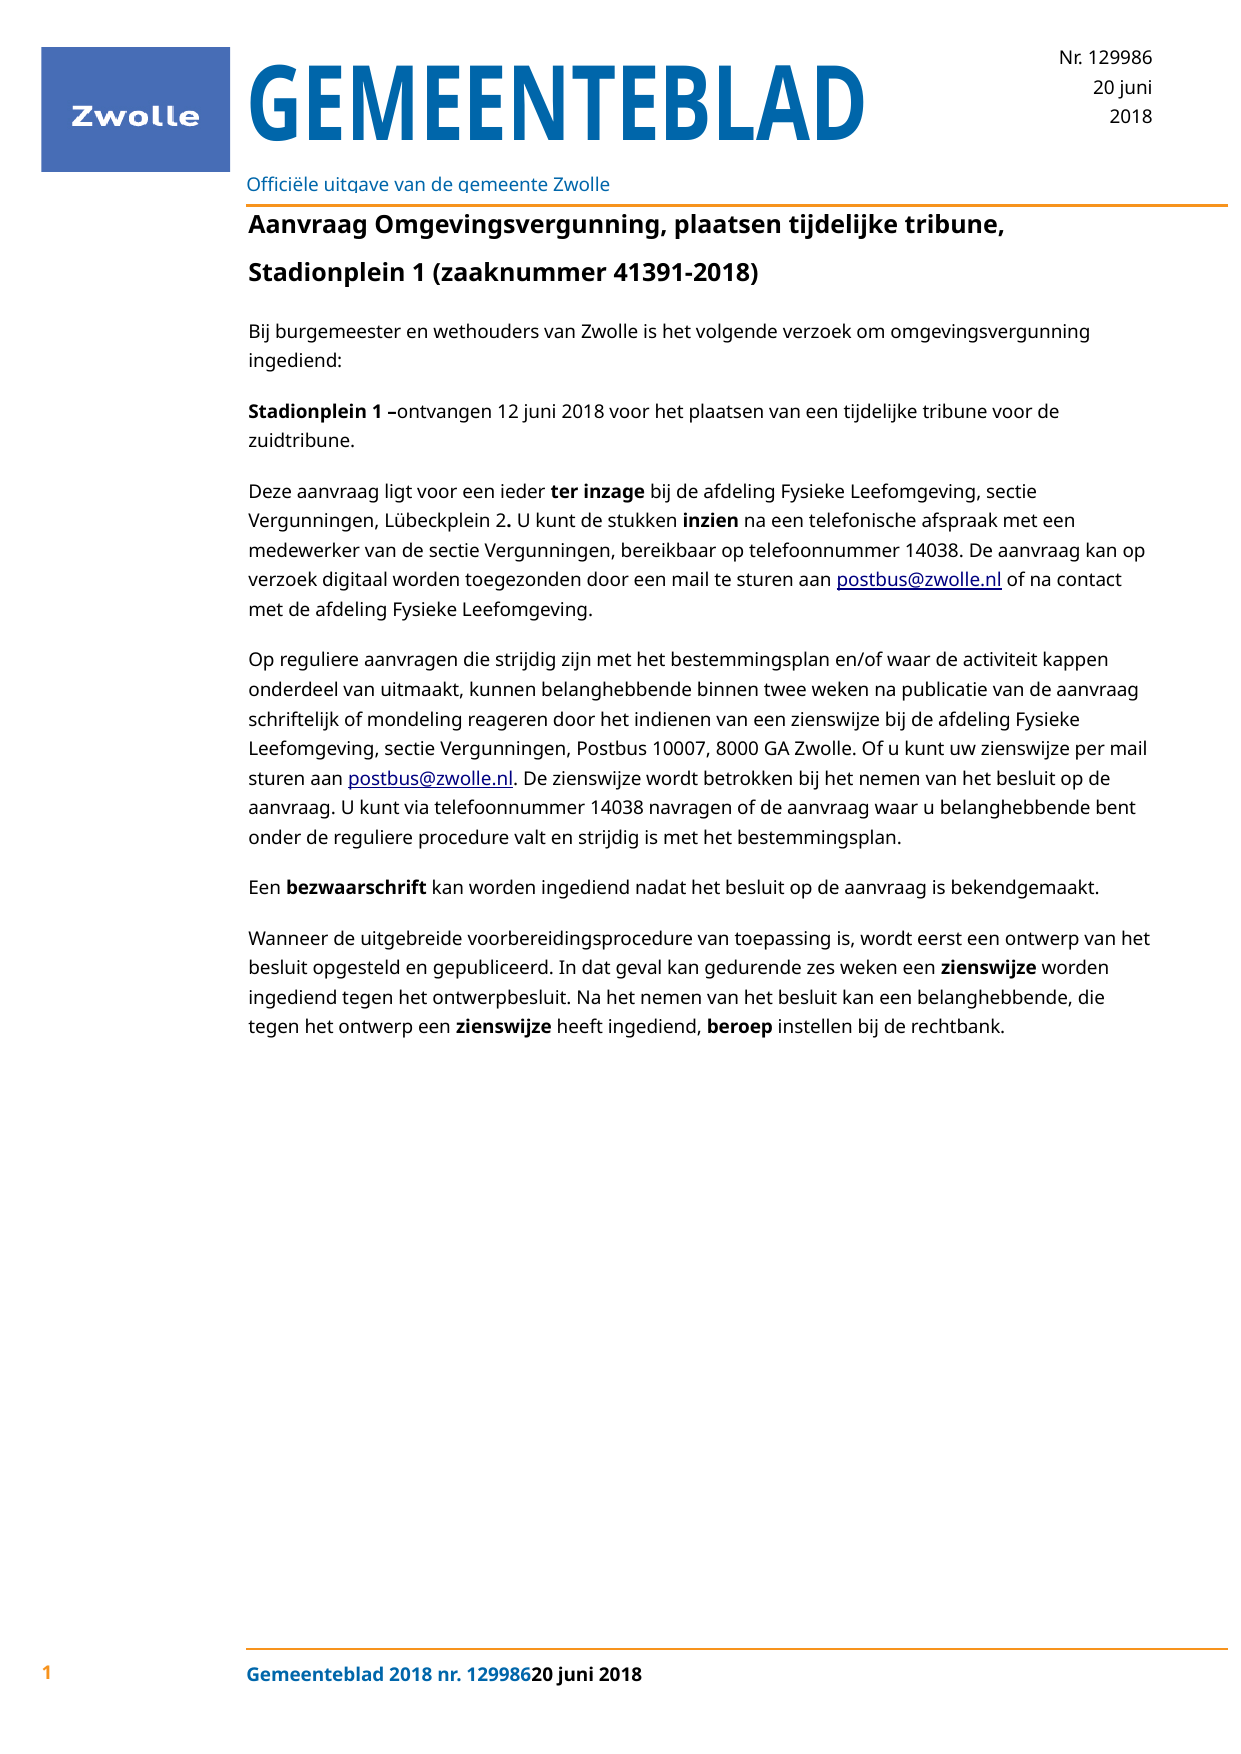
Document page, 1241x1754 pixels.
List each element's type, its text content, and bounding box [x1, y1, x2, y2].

text Aanvraag Omgevingsvergunning, plaatsen tijdelijke tribune, Stadionplein 1 (zaaknummer 41391-2018) [248, 207, 1152, 288]
text Een bezwaarschrift kan worden ingediend nadat het besluit op de aanvraag is bekendgemaakt. [248, 874, 1152, 900]
text Deze aanvraag ligt voor een ieder ter inzage bij de afdeling Fysieke Leefomgeving, sectie Vergunningen, Lübeckplein 2. U kunt de stukken inzien na een telefonische afspraak met een medewerker van de sectie Vergunningen, bereikbaar op telefoonnummer 14038. De aanvraag kan op verzoek digitaal worden toegezonden door een mail te sturen aan postbus@zwolle.nl of na contact met de afdeling Fysieke Leefomgeving. [248, 478, 1152, 622]
text Bij burgemeester en wethouders van Zwolle is het volgende verzoek om omgevingsvergunning ingediend: [248, 318, 1152, 373]
text Stadionplein 1 –ontvangen 12 juni 2018 voor het plaatsen van een tijdelijke tribune voor de zuidtribune. [248, 398, 1152, 453]
text Op reguliere aanvragen die strijdig zijn met het bestemmingsplan en/of waar de activiteit kappen onderdeel van uitmaakt, kunnen belanghebbende binnen twee weken na publicatie van de aanvraag schriftelijk of mondeling reageren door het indienen van een zienswijze bij de afdeling Fysieke Leefomgeving, sectie Vergunningen, Postbus 10007, 8000 GA Zwolle. Of u kunt uw zienswijze per mail sturen aan postbus@zwolle.nl. De zienswijze wordt betrokken bij het nemen van het besluit op de aanvraag. U kunt via telefoonnummer 14038 navragen of de aanvraag waar u belanghebbende bent onder de reguliere procedure valt en strijdig is met het bestemmingsplan. [248, 647, 1152, 850]
picture [41, 47, 231, 172]
text Wanneer de uitgebreide voorbereidingsprocedure van toepassing is, wordt eerst een ontwerp van het besluit opgesteld en gepubliceerd. In dat geval kan gedurende zes weken een zienswijze worden ingediend tegen het ontwerpbesluit. Na het nemen van het besluit kan een belanghebbende, die tegen het ontwerp een zienswijze heeft ingediend, beroep instellen bij de rechtbank. [248, 925, 1152, 1039]
